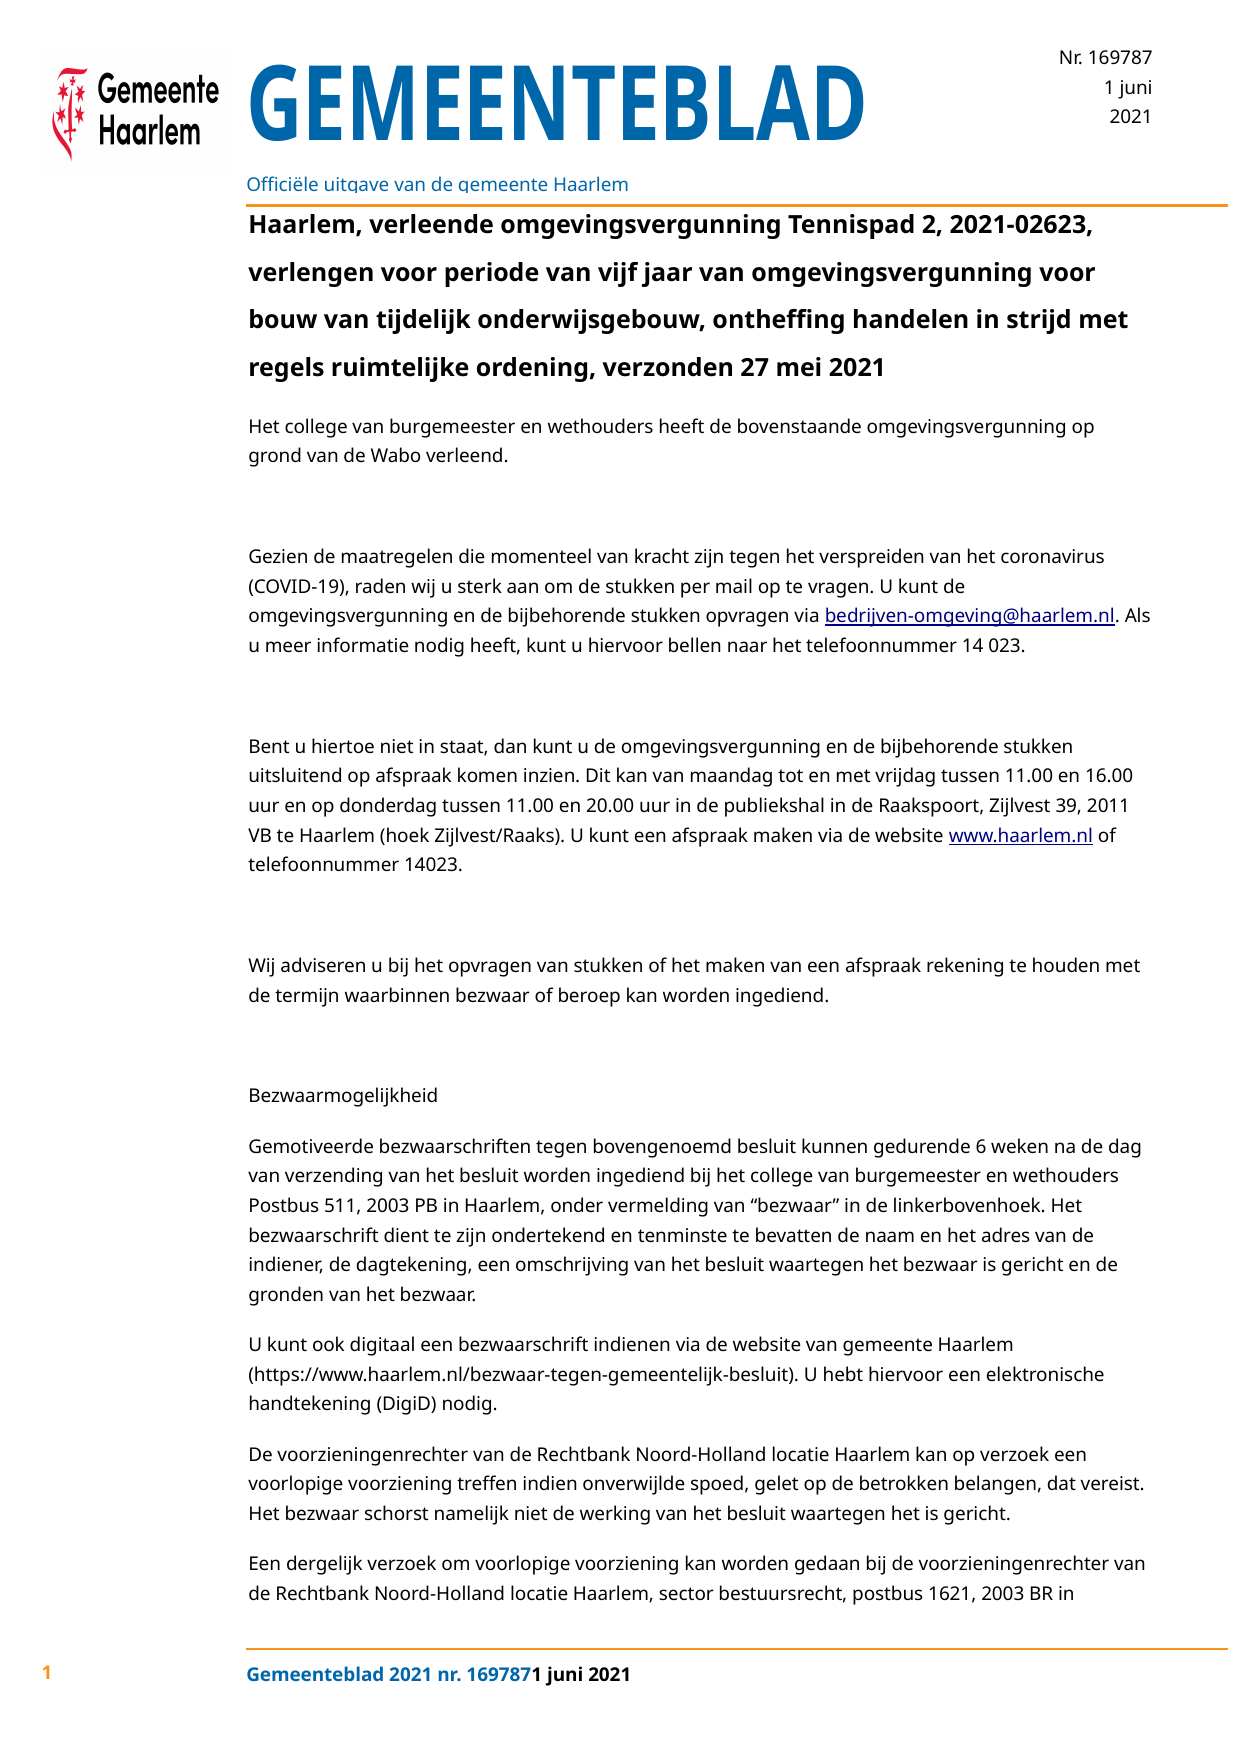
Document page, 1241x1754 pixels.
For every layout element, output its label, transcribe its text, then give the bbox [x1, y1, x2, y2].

text Het college van burgemeester en wethouders heeft de bovenstaande omgevingsvergunning op grond van de Wabo verleend. [248, 413, 1152, 468]
text Bezwaarmogelijkheid [248, 1083, 1152, 1108]
text Haarlem, verleende omgevingsvergunning Tennispad 2, 2021-02623, verlengen voor periode van vijf jaar van omgevingsvergunning voor bouw van tijdelijk onderwijsgebouw, ontheffing handelen in strijd met regels ruimtelijke ordening, verzonden 27 mei 2021 [248, 207, 1152, 384]
text De voorzieningenrechter van de Rechtbank Noord-Holland locatie Haarlem kan op verzoek een voorlopige voorziening treffen indien onverwijlde spoed, gelet op de betrokken belangen, dat vereist. Het bezwaar schorst namelijk niet de werking van het besluit waartegen het is gericht. [248, 1441, 1152, 1526]
text Wij adviseren u bij het opvragen van stukken of het maken van een afspraak rekening te houden met de termijn waarbinnen bezwaar of beroep kan worden ingediend. [248, 952, 1152, 1008]
text Gezien de maatregelen die momenteel van kracht zijn tegen het verspreiden van het coronavirus (COVID-19), raden wij u sterk aan om de stukken per mail op te vragen. U kunt de omgevingsvergunning en de bijbehorende stukken opvragen via bedrijven-omgeving@haarlem.nl. Als u meer informatie nodig heeft, kunt u hiervoor bellen naar het telefoonnummer 14 023. [248, 543, 1152, 658]
text Bent u hiertoe niet in staat, dan kunt u de omgevingsvergunning en de bijbehorende stukken uitsluitend op afspraak komen inzien. Dit kan van maandag tot en met vrijdag tussen 11.00 en 16.00 uur en op donderdag tussen 11.00 en 20.00 uur in de publiekshal in de Raakspoort, Zijlvest 39, 2011 VB te Haarlem (hoek Zijlvest/Raaks). U kunt een afspraak maken via de website www.haarlem.nl of telefoonnummer 14023. [248, 733, 1152, 877]
text U kunt ook digitaal een bezwaarschrift indienen via de website van gemeente Haarlem (https://www.haarlem.nl/bezwaar-tegen-gemeentelijk-besluit). U hebt hiervoor een elektronische handtekening (DigiD) nodig. [248, 1331, 1152, 1416]
text Een dergelijk verzoek om voorlopige voorziening kan worden gedaan bij de voorzieningenrechter van de Rechtbank Noord-Holland locatie Haarlem, sector bestuursrecht, postbus 1621, 2003 BR in [248, 1551, 1152, 1606]
text Gemotiveerde bezwaarschriften tegen bovengenoemd besluit kunnen gedurende 6 weken na de dag van verzending van het besluit worden ingediend bij het college van burgemeester en wethouders Postbus 511, 2003 PB in Haarlem, onder vermelding van “bezwaar” in de linkerbovenhoek. Het bezwaarschrift dient te zijn ondertekend en tenminste te bevatten de naam en het adres van de indiener, de dagtekening, een omschrijving van het besluit waartegen het bezwaar is gericht en de gronden van het bezwaar. [248, 1133, 1152, 1307]
picture [41, 47, 231, 172]
